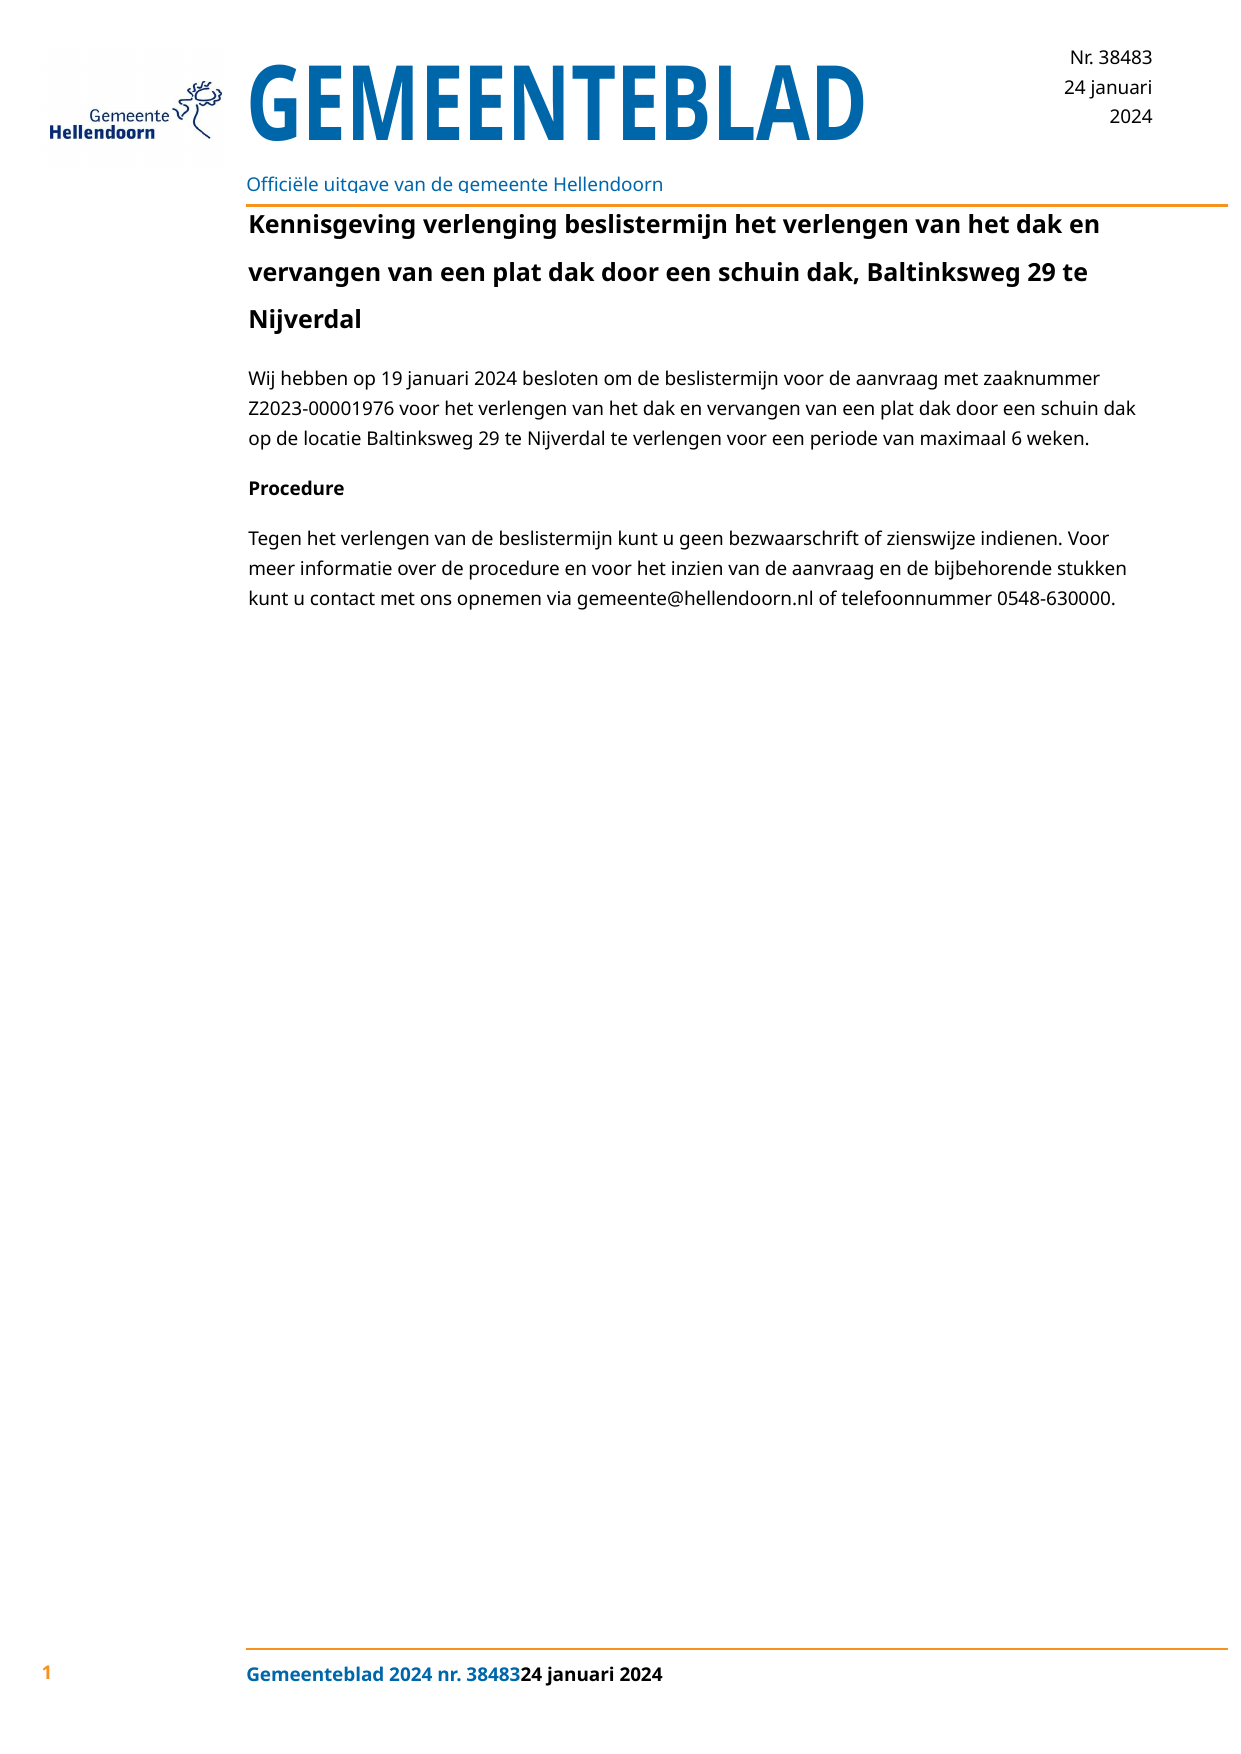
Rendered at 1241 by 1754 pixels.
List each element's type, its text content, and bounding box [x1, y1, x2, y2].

picture [41, 47, 231, 172]
text Wij hebben op 19 januari 2024 besloten om de beslistermijn voor de aanvraag met zaaknummer Z2023-00001976 voor het verlengen van het dak en vervangen van een plat dak door een schuin dak op de locatie Baltinksweg 29 te Nijverdal te verlengen voor een periode van maximaal 6 weken. [248, 366, 1152, 450]
text Procedure [248, 475, 1152, 501]
text Tegen het verlengen van de beslistermijn kunt u geen bezwaarschrift of zienswijze indienen. Voor meer informatie over de procedure en voor het inzien van de aanvraag en de bijbehorende stukken kunt u contact met ons opnemen via gemeente@hellendoorn.nl of telefoonnummer 0548-630000. [248, 526, 1152, 610]
text Kennisgeving verlenging beslistermijn het verlengen van het dak en vervangen van een plat dak door een schuin dak, Baltinksweg 29 te Nijverdal [248, 207, 1152, 336]
